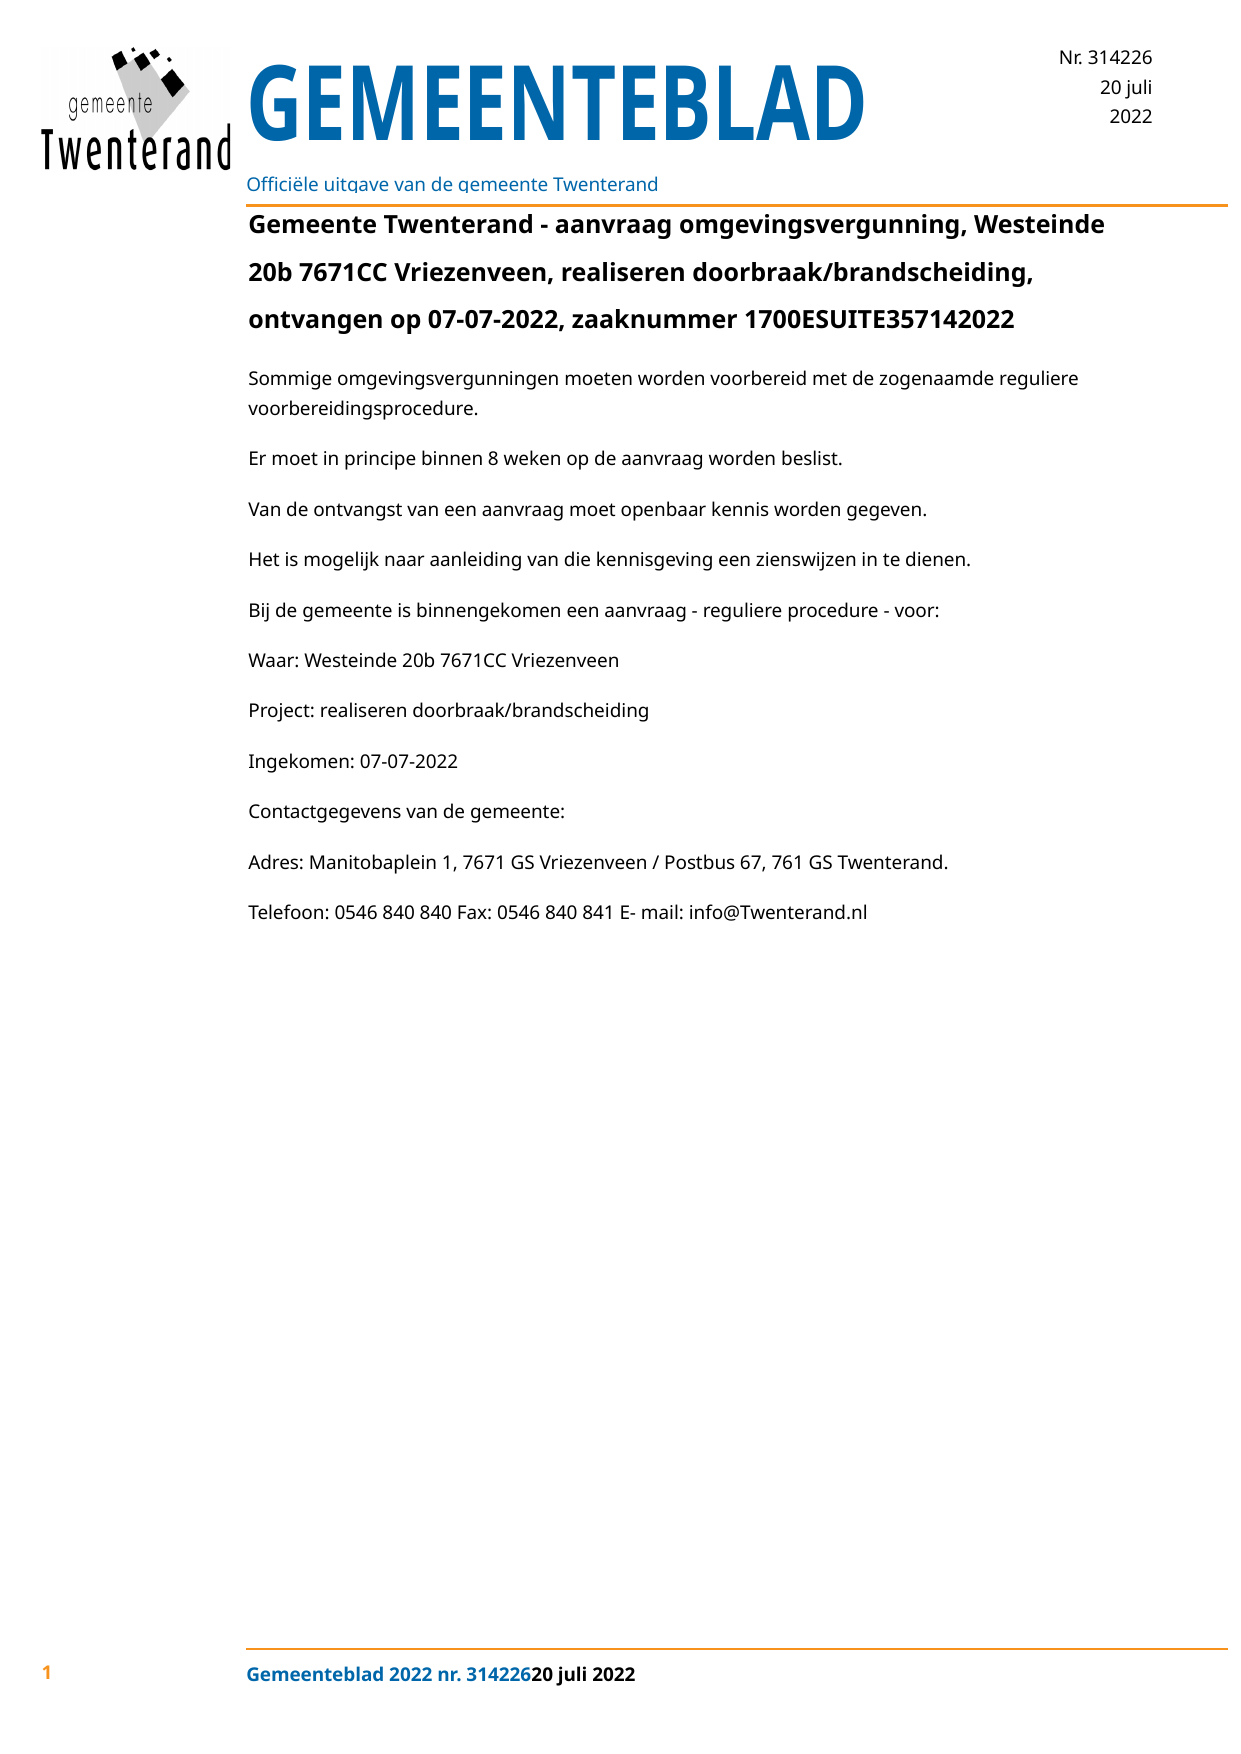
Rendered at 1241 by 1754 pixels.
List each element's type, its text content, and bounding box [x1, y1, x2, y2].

picture [41, 47, 231, 172]
text Van de ontvangst van een aanvraag moet openbaar kennis worden gegeven. [248, 496, 1152, 522]
text Project: realiseren doorbraak/brandscheiding [248, 698, 1152, 723]
text Waar: Westeinde 20b 7671CC Vriezenveen [248, 647, 1152, 673]
text Contactgegevens van de gemeente: [248, 798, 1152, 824]
text Er moet in principe binnen 8 weken op de aanvraag worden beslist. [248, 446, 1152, 471]
text Sommige omgevingsvergunningen moeten worden voorbereid met de zogenaamde reguliere voorbereidingsprocedure. [248, 366, 1152, 421]
text Telefoon: 0546 840 840 Fax: 0546 840 841 E- mail: info@Twenterand.nl [248, 899, 1152, 925]
text Adres: Manitobaplein 1, 7671 GS Vriezenveen / Postbus 67, 761 GS Twenterand. [248, 849, 1152, 874]
text Het is mogelijk naar aanleiding van die kennisgeving een zienswijzen in te dienen. [248, 546, 1152, 572]
text Gemeente Twenterand - aanvraag omgevingsvergunning, Westeinde 20b 7671CC Vriezenveen, realiseren doorbraak/brandscheiding, ontvangen op 07-07-2022, zaaknummer 1700ESUITE357142022 [248, 207, 1152, 336]
text Bij de gemeente is binnengekomen een aanvraag - reguliere procedure - voor: [248, 597, 1152, 622]
text Ingekomen: 07-07-2022 [248, 748, 1152, 774]
